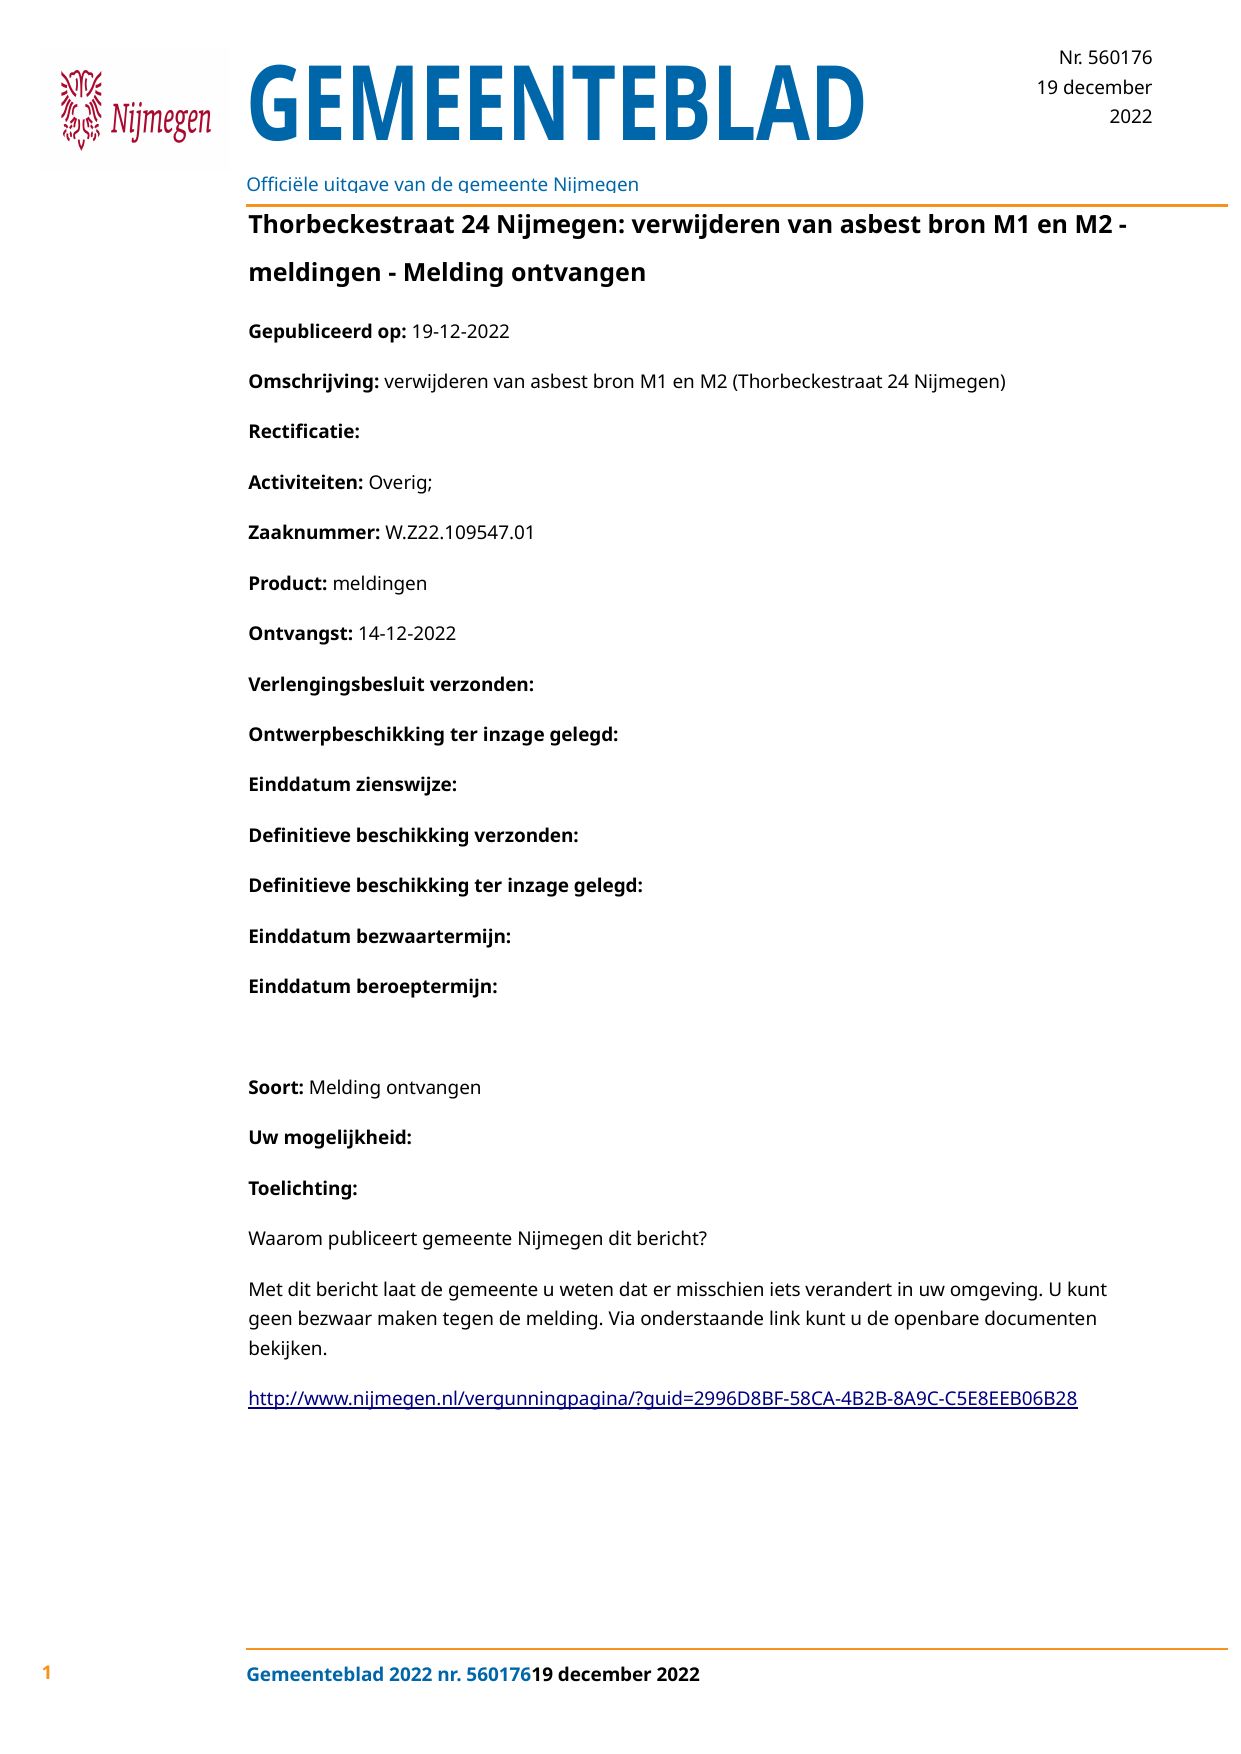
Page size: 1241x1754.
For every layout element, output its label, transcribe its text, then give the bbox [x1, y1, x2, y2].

text Ontvangst: 14-12-2022 [248, 620, 1152, 646]
text Product: meldingen [248, 570, 1152, 596]
text Waarom publiceert gemeente Nijmegen dit bericht? [248, 1225, 1152, 1251]
picture [41, 47, 231, 172]
text Definitieve beschikking ter inzage gelegd: [248, 872, 1152, 898]
text Einddatum zienswijze: [248, 772, 1152, 797]
text Einddatum beroeptermijn: [248, 973, 1152, 999]
text Einddatum bezwaartermijn: [248, 923, 1152, 949]
text Definitieve beschikking verzonden: [248, 822, 1152, 848]
text Toelichting: [248, 1175, 1152, 1201]
text Gepubliceerd op: 19-12-2022 [248, 318, 1152, 344]
text Zaaknummer: W.Z22.109547.01 [248, 519, 1152, 545]
text Soort: Melding ontvangen [248, 1074, 1152, 1100]
text Rectificatie: [248, 419, 1152, 444]
text http://www.nijmegen.nl/vergunningpagina/?guid=2996D8BF-58CA-4B2B-8A9C-C5E8EEB06B28 [248, 1385, 1152, 1411]
text Activiteiten: Overig; [248, 469, 1152, 495]
text Thorbeckestraat 24 Nijmegen: verwijderen van asbest bron M1 en M2 - meldingen - Melding ontvangen [248, 207, 1152, 288]
text Ontwerpbeschikking ter inzage gelegd: [248, 721, 1152, 747]
text Met dit bericht laat de gemeente u weten dat er misschien iets verandert in uw omgeving. U kunt geen bezwaar maken tegen de melding. Via onderstaande link kunt u de openbare documenten bekijken. [248, 1276, 1152, 1361]
text Verlengingsbesluit verzonden: [248, 671, 1152, 697]
text Omschrijving: verwijderen van asbest bron M1 en M2 (Thorbeckestraat 24 Nijmegen) [248, 368, 1152, 394]
text Uw mogelijkheid: [248, 1124, 1152, 1150]
